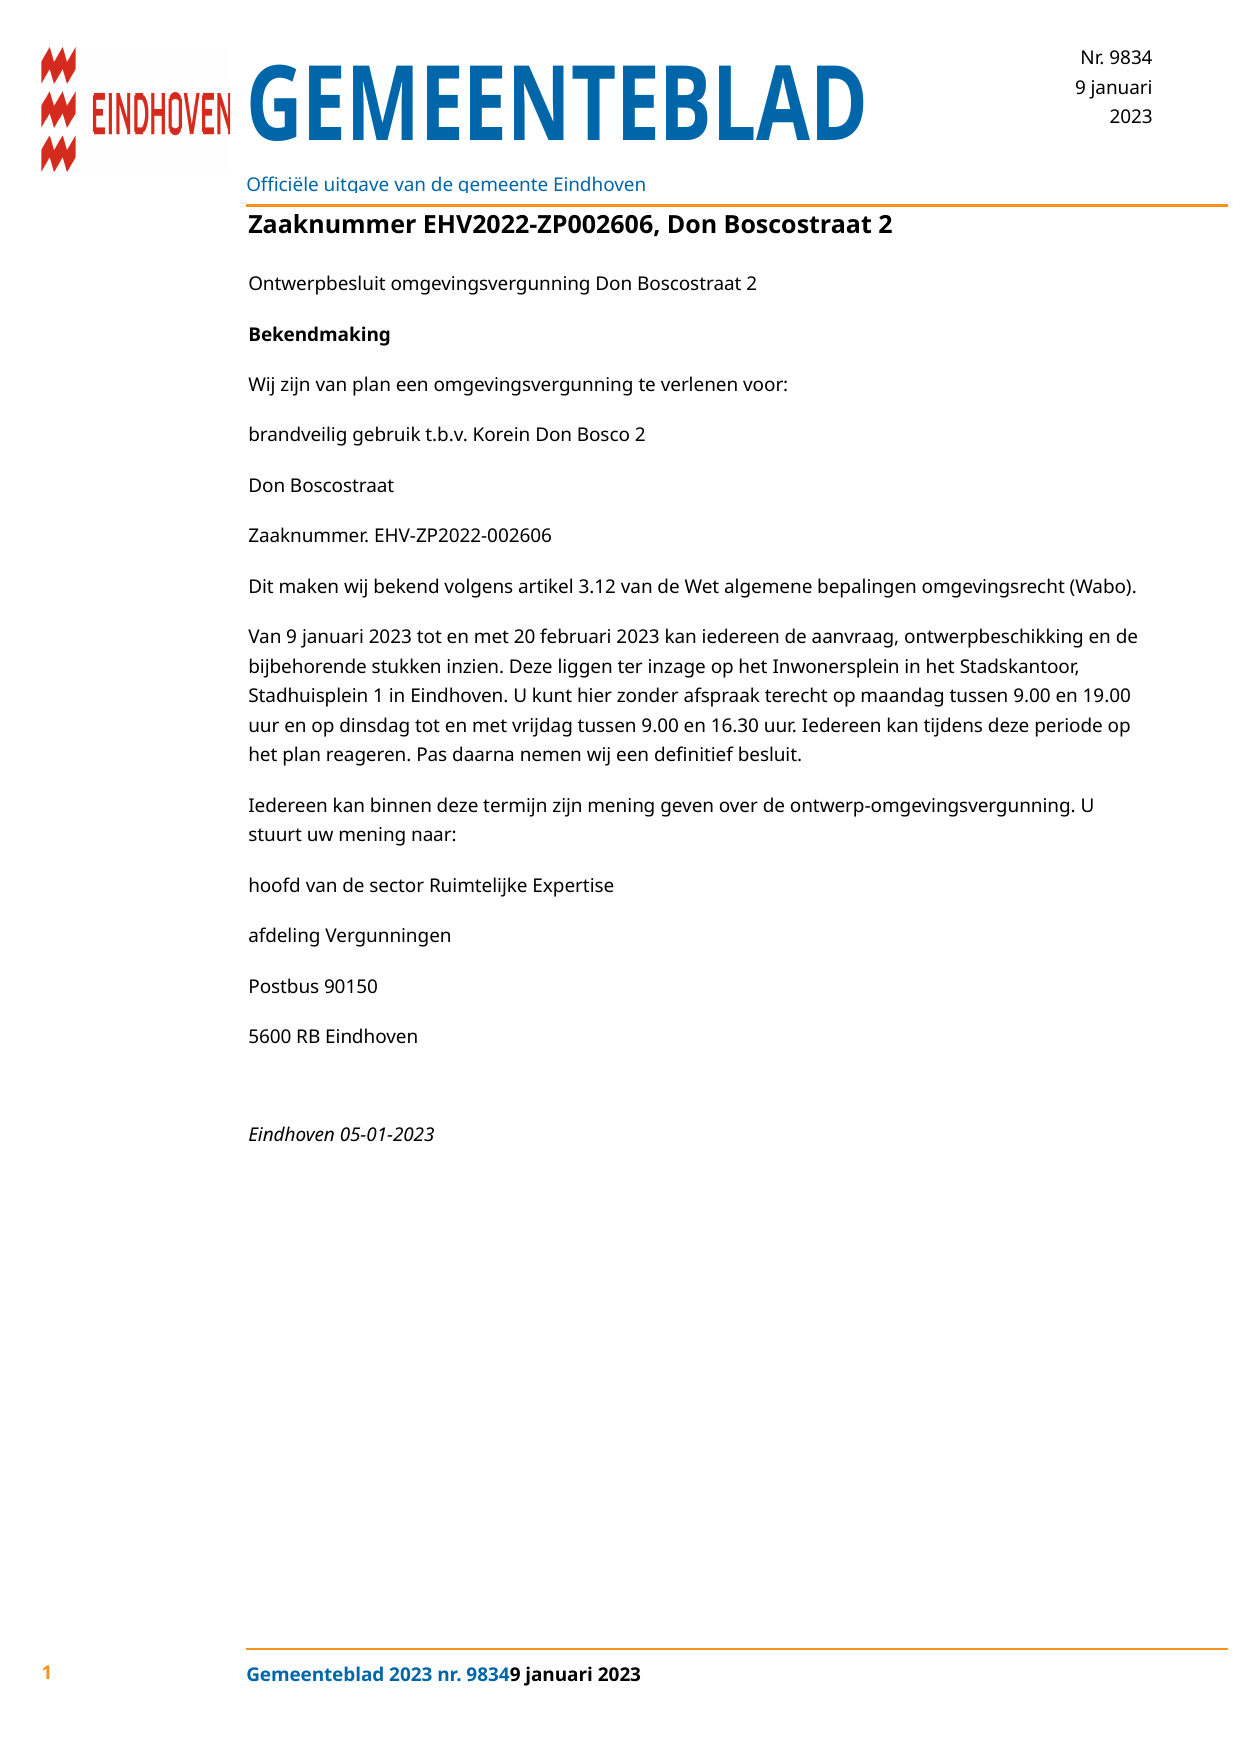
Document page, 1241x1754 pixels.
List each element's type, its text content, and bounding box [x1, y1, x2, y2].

text Wij zijn van plan een omgevingsvergunning te verlenen voor: [248, 371, 1152, 397]
text Eindhoven 05-01-2023 [248, 1121, 1152, 1147]
text Zaaknummer EHV2022-ZP002606, Don Boscostraat 2 [248, 207, 1152, 241]
text Don Boscostraat [248, 472, 1152, 498]
text afdeling Vergunningen [248, 922, 1152, 948]
text Van 9 januari 2023 tot en met 20 februari 2023 kan iedereen de aanvraag, ontwerpbeschikking en de bijbehorende stukken inzien. Deze liggen ter inzage op het Inwonersplein in het Stadskantoor, Stadhuisplein 1 in Eindhoven. U kunt hier zonder afspraak terecht op maandag tussen 9.00 en 19.00 uur en op dinsdag tot en met vrijdag tussen 9.00 en 16.30 uur. Iedereen kan tijdens deze periode op het plan reageren. Pas daarna nemen wij een definitief besluit. [248, 623, 1152, 767]
text hoofd van de sector Ruimtelijke Expertise [248, 872, 1152, 898]
text 5600 RB Eindhoven [248, 1023, 1152, 1049]
text Dit maken wij bekend volgens artikel 3.12 van de Wet algemene bepalingen omgevingsrecht (Wabo). [248, 573, 1152, 598]
text Postbus 90150 [248, 973, 1152, 998]
text Zaaknummer. EHV-ZP2022-002606 [248, 522, 1152, 548]
text Iedereen kan binnen deze termijn zijn mening geven over de ontwerp-omgevingsvergunning. U stuurt uw mening naar: [248, 792, 1152, 847]
text Bekendmaking [248, 321, 1152, 346]
text Ontwerpbesluit omgevingsvergunning Don Boscostraat 2 [248, 270, 1152, 296]
text brandveilig gebruik t.b.v. Korein Don Bosco 2 [248, 422, 1152, 447]
picture [41, 47, 231, 172]
